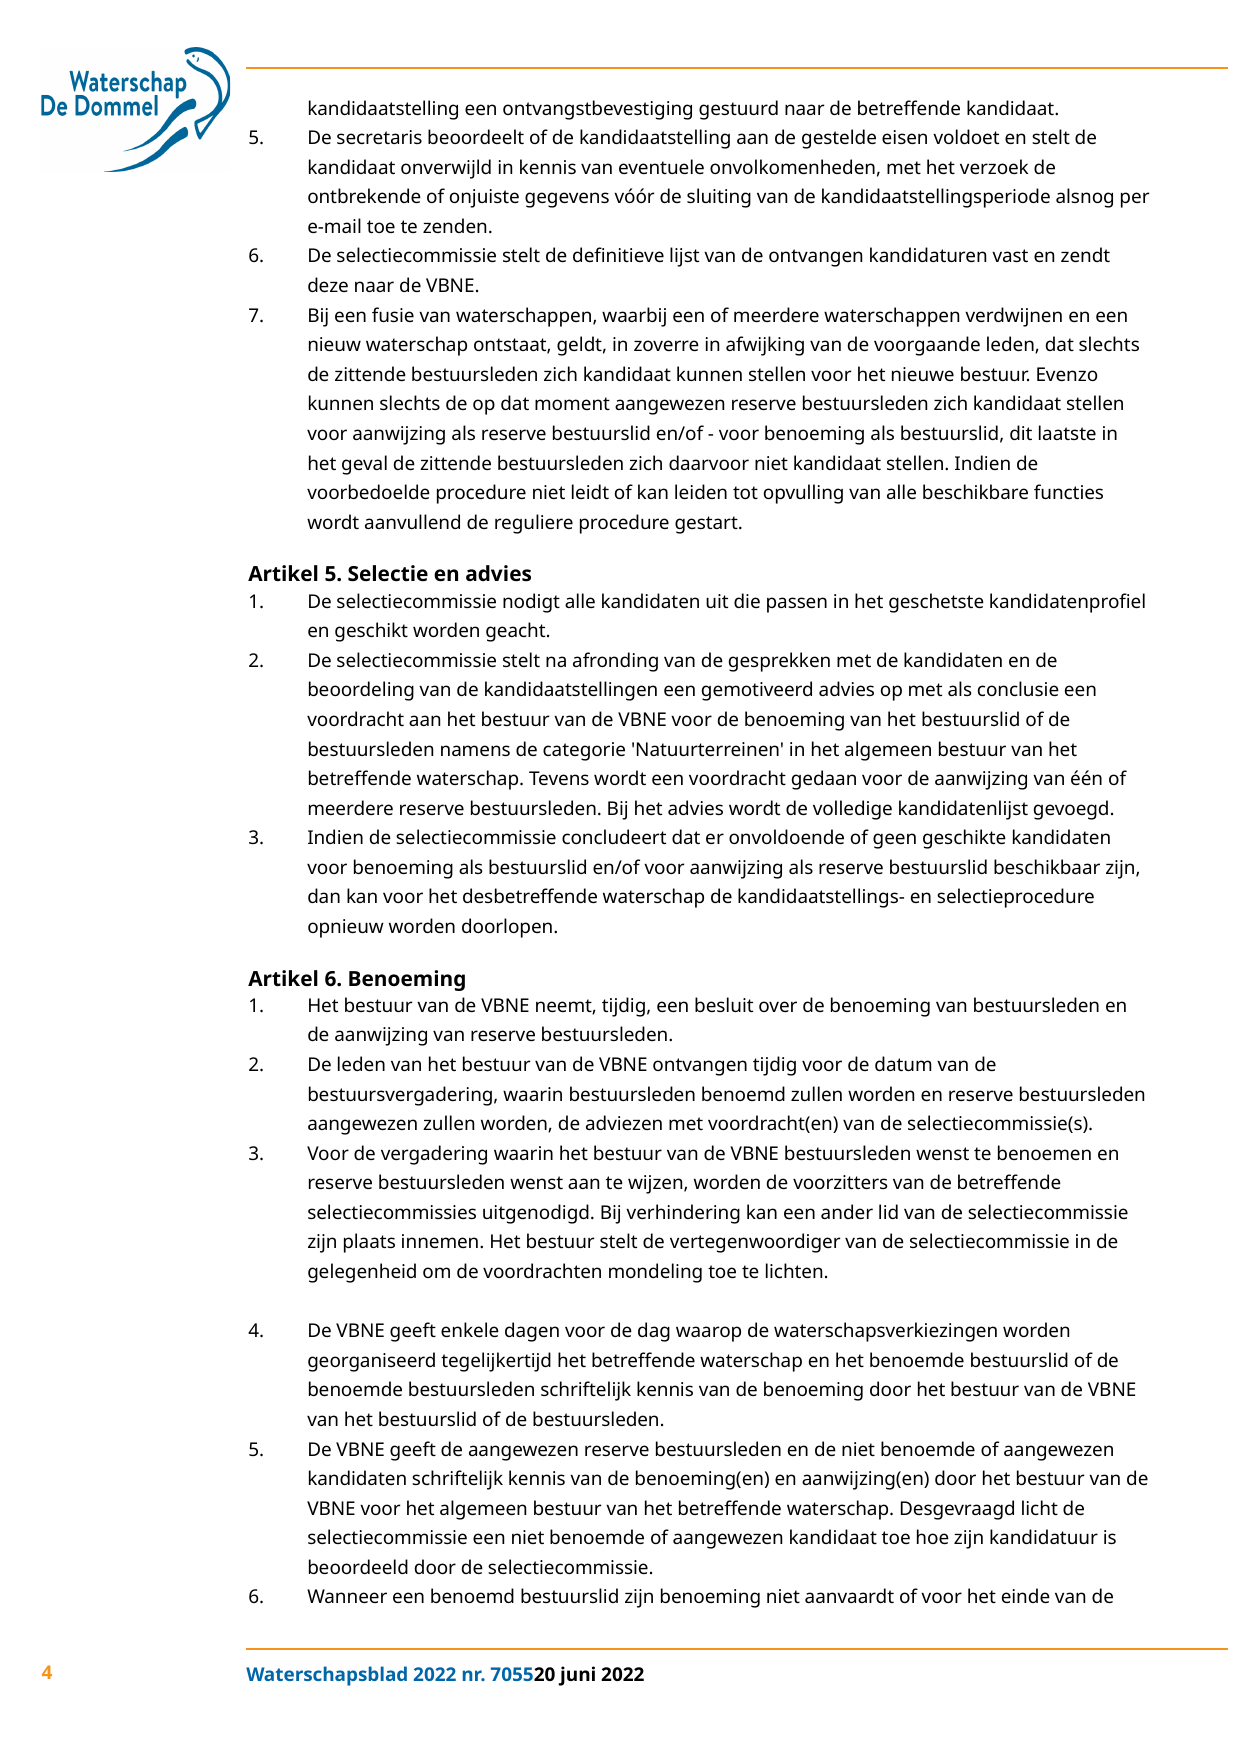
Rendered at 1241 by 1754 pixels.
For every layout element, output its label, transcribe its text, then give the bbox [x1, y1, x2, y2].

list kandidaatstelling een ontvangstbevestiging gestuurd naar de betreffende kandidaat. [248, 95, 1152, 121]
list Bij een fusie van waterschappen, waarbij een of meerdere waterschappen verdwijnen en een nieuw waterschap ontstaat, geldt, in zoverre in afwijking van de voorgaande leden, dat slechts de zittende bestuursleden zich kandidaat kunnen stellen voor het nieuwe bestuur. Evenzo kunnen slechts de op dat moment aangewezen reserve bestuursleden zich kandidaat stellen voor aanwijzing als reserve bestuurslid en/of - voor benoeming als bestuurslid, dit laatste in het geval de zittende bestuursleden zich daarvoor niet kandidaat stellen. Indien de voorbedoelde procedure niet leidt of kan leiden tot opvulling van alle beschikbare functies wordt aanvullend de reguliere procedure gestart. [248, 302, 1152, 535]
list Indien de selectiecommissie concludeert dat er onvoldoende of geen geschikte kandidaten voor benoeming als bestuurslid en/of voor aanwijzing als reserve bestuurslid beschikbaar zijn, dan kan voor het desbetreffende waterschap de kandidaatstellings- en selectieprocedure opnieuw worden doorlopen. [248, 824, 1152, 939]
picture [204, 47, 231, 76]
list De secretaris beoordeelt of de kandidaatstelling aan de gestelde eisen voldoet en stelt de kandidaat onverwijld in kennis van eventuele onvolkomenheden, met het verzoek de ontbrekende of onjuiste gegevens vóór de sluiting van de kandidaatstellingsperiode alsnog per e-mail toe te zenden. [248, 124, 1152, 239]
list De VBNE geeft de aangewezen reserve bestuursleden en de niet benoemde of aangewezen kandidaten schriftelijk kennis van de benoeming(en) en aanwijzing(en) door het bestuur van de VBNE voor het algemeen bestuur van het betreffende waterschap. Desgevraagd licht de selectiecommissie een niet benoemde of aangewezen kandidaat toe hoe zijn kandidatuur is beoordeeld door de selectiecommissie. [248, 1436, 1152, 1580]
text Artikel 6. Benoeming [248, 964, 1152, 992]
list Het bestuur van de VBNE neemt, tijdig, een besluit over de benoeming van bestuursleden en de aanwijzing van reserve bestuursleden. [248, 992, 1152, 1047]
list Voor de vergadering waarin het bestuur van de VBNE bestuursleden wenst te benoemen en reserve bestuursleden wenst aan te wijzen, worden de voorzitters van de betreffende selectiecommissies uitgenodigd. Bij verhindering kan een ander lid van de selectiecommissie zijn plaats innemen. Het bestuur stelt de vertegenwoordiger van de selectiecommissie in de gelegenheid om de voordrachten mondeling toe te lichten. [248, 1140, 1152, 1284]
list Wanneer een benoemd bestuurslid zijn benoeming niet aanvaardt of voor het einde van de [248, 1584, 1152, 1609]
text Artikel 5. Selectie en advies [248, 559, 1152, 588]
list De selectiecommissie stelt de definitieve lijst van de ontvangen kandidaturen vast en zendt deze naar de VBNE. [248, 243, 1152, 298]
list De selectiecommissie stelt na afronding van de gesprekken met de kandidaten en de beoordeling van de kandidaatstellingen een gemotiveerd advies op met als conclusie een voordracht aan het bestuur van de VBNE voor de benoeming van het bestuurslid of de bestuursleden namens de categorie 'Natuurterreinen' in het algemeen bestuur van het betreffende waterschap. Tevens wordt een voordracht gedaan voor de aanwijzing van één of meerdere reserve bestuursleden. Bij het advies wordt de volledige kandidatenlijst gevoegd. [248, 647, 1152, 821]
picture [41, 47, 231, 172]
picture [198, 118, 210, 131]
list De selectiecommissie nodigt alle kandidaten uit die passen in het geschetste kandidatenprofiel en geschikt worden geacht. [248, 588, 1152, 643]
list De VBNE geeft enkele dagen voor de dag waarop de waterschapsverkiezingen worden georganiseerd tegelijkertijd het betreffende waterschap en het benoemde bestuurslid of de benoemde bestuursleden schriftelijk kennis van de benoeming door het bestuur van de VBNE van het bestuurslid of de bestuursleden. [248, 1317, 1152, 1432]
picture [45, 99, 51, 111]
list De leden van het bestuur van de VBNE ontvangen tijdig voor de datum van de bestuursvergadering, waarin bestuursleden benoemd zullen worden en reserve bestuursleden aangewezen zullen worden, de adviezen met voordracht(en) van de selectiecommissie(s). [248, 1051, 1152, 1136]
